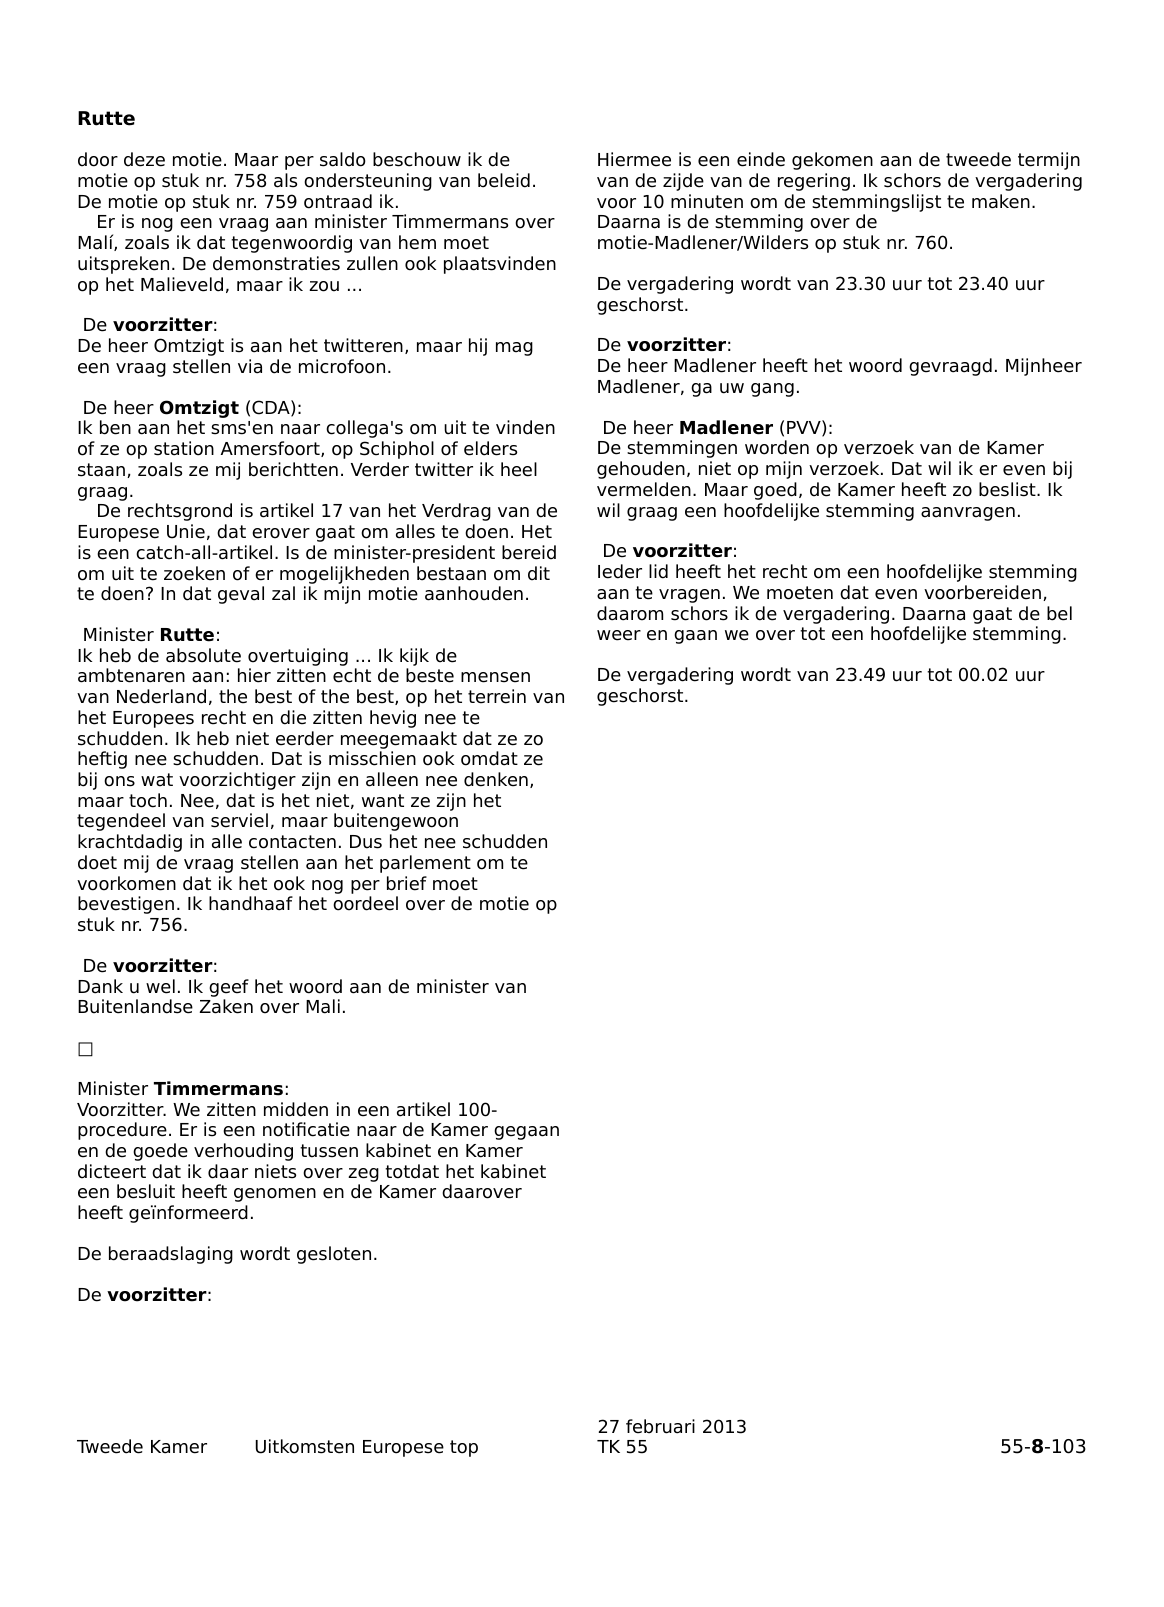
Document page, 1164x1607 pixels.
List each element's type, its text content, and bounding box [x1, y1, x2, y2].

text De voorzitter: [596, 541, 1087, 562]
text Minister Rutte: [77, 625, 567, 646]
text De vergadering wordt van 23.49 uur tot 00.02 uur geschorst. [596, 665, 1087, 706]
text □ [77, 1038, 567, 1059]
text De voorzitter: [596, 335, 1087, 356]
text De voorzitter: [77, 315, 567, 336]
text De beraadslaging wordt gesloten. [77, 1244, 567, 1264]
text De heer Omtzigt is aan het twitteren, maar hij mag een vraag stellen via de microfoon. [77, 336, 567, 377]
text De stemmingen worden op verzoek van de Kamer gehouden, niet op mijn verzoek. Dat wil ik er even bij vermelden. Maar goed, de Kamer heeft zo beslist. Ik wil graag een hoofdelijke stemming aanvragen. [596, 438, 1087, 521]
text Ik ben aan het sms'en naar collega's om uit te vinden of ze op station Amersfoort, op Schiphol of elders staan, zoals ze mij berichtten. Verder twitter ik heel graag. [77, 418, 567, 501]
text Ieder lid heeft het recht om een hoofdelijke stemming aan te vragen. We moeten dat even voorbereiden, daarom schors ik de vergadering. Daarna gaat de bel weer en gaan we over tot een hoofdelijke stemming. [596, 562, 1087, 645]
text De heer Omtzigt (CDA): [77, 397, 567, 418]
text De rechtsgrond is artikel 17 van het Verdrag van de Europese Unie, dat erover gaat om alles te doen. Het is een catch-all-artikel. Is de minister-president bereid om uit te zoeken of er mogelijkheden bestaan om dit te doen? In dat geval zal ik mijn motie aanhouden. [77, 501, 567, 605]
text door deze motie. Maar per saldo beschouw ik de motie op stuk nr. 758 als ondersteuning van beleid. De motie op stuk nr. 759 ontraad ik. [77, 150, 567, 212]
text Er is nog een vraag aan minister Timmermans over Malí, zoals ik dat tegenwoordig van hem moet uitspreken. De demonstraties zullen ook plaatsvinden op het Malieveld, maar ik zou ... [77, 212, 567, 295]
text De heer Madlener (PVV): [596, 417, 1087, 438]
text Minister Timmermans: [77, 1079, 567, 1099]
text De vergadering wordt van 23.30 uur tot 23.40 uur geschorst. [596, 274, 1087, 315]
text Voorzitter. We zitten midden in een artikel 100-procedure. Er is een notificatie naar de Kamer gegaan en de goede verhouding tussen kabinet en Kamer dicteert dat ik daar niets over zeg totdat het kabinet een besluit heeft genomen en de Kamer daarover heeft geïnformeerd. [77, 1099, 567, 1224]
text Ik heb de absolute overtuiging ... Ik kijk de ambtenaren aan: hier zitten echt de beste mensen van Nederland, the best of the best, op het terrein van het Europees recht en die zitten hevig nee te schudden. Ik heb niet eerder meegemaakt dat ze zo heftig nee schudden. Dat is misschien ook omdat ze bij ons wat voorzichtiger zijn en alleen nee denken, maar toch. Nee, dat is het niet, want ze zijn het tegendeel van serviel, maar buitengewoon krachtdadig in alle contacten. Dus het nee schudden doet mij de vraag stellen aan het parlement om te voorkomen dat ik het ook nog per brief moet bevestigen. Ik handhaaf het oordeel over de motie op stuk nr. 756. [77, 646, 567, 936]
text De voorzitter: [77, 1284, 567, 1305]
text Hiermee is een einde gekomen aan de tweede termijn van de zijde van de regering. Ik schors de vergadering voor 10 minuten om de stemmingslijst te maken. Daarna is de stemming over de motie-Madlener/Wilders op stuk nr. 760. [596, 150, 1087, 254]
text Dank u wel. Ik geef het woord aan de minister van Buitenlandse Zaken over Mali. [77, 976, 567, 1018]
text De heer Madlener heeft het woord gevraagd. Mijnheer Madlener, ga uw gang. [596, 356, 1087, 397]
text De voorzitter: [77, 956, 567, 976]
